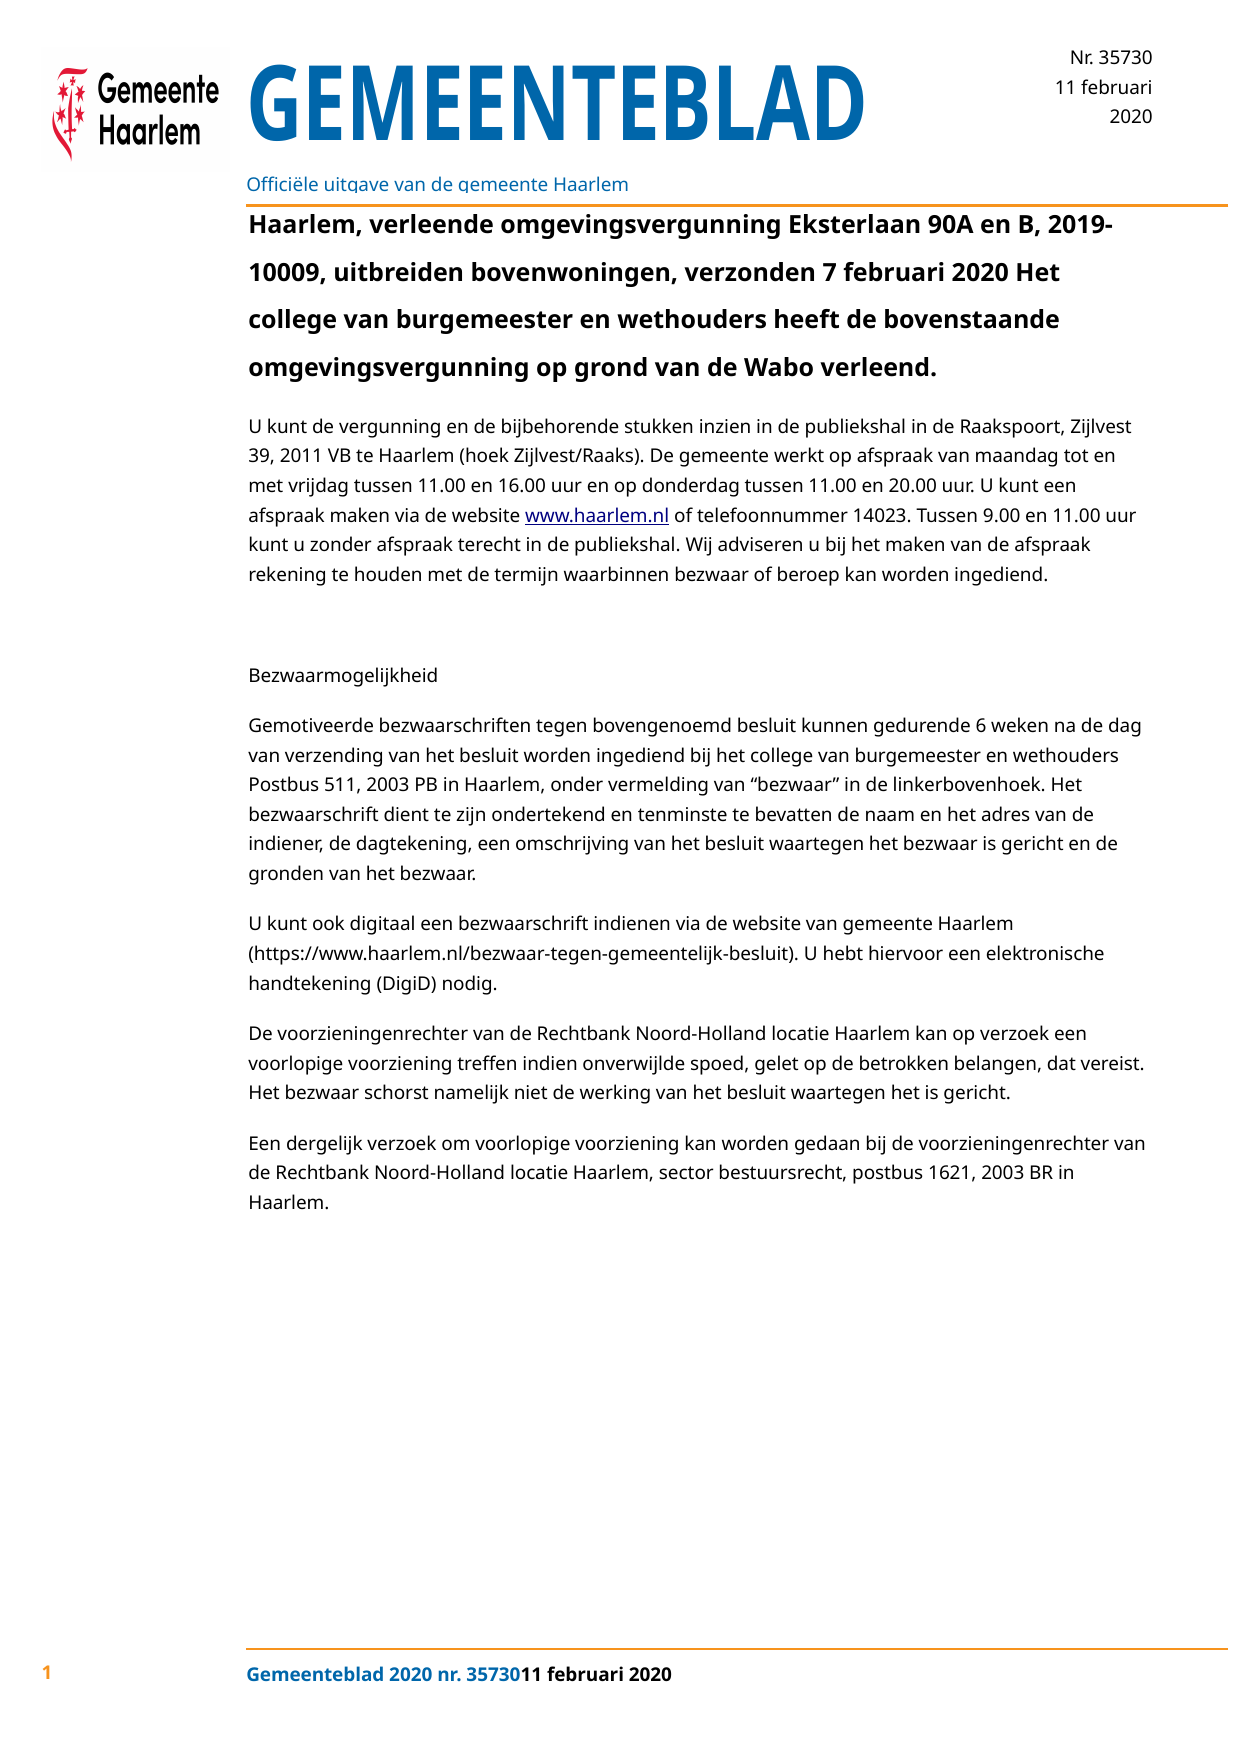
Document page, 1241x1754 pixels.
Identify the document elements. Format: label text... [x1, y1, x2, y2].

text De voorzieningenrechter van de Rechtbank Noord-Holland locatie Haarlem kan op verzoek een voorlopige voorziening treffen indien onverwijlde spoed, gelet op de betrokken belangen, dat vereist. Het bezwaar schorst namelijk niet de werking van het besluit waartegen het is gericht. [248, 1020, 1152, 1105]
text Haarlem, verleende omgevingsvergunning Eksterlaan 90A en B, 2019-10009, uitbreiden bovenwoningen, verzonden 7 februari 2020 Het college van burgemeester en wethouders heeft de bovenstaande omgevingsvergunning op grond van de Wabo verleend. [248, 207, 1152, 384]
text Bezwaarmogelijkheid [248, 662, 1152, 688]
text U kunt ook digitaal een bezwaarschrift indienen via de website van gemeente Haarlem (https://www.haarlem.nl/bezwaar-tegen-gemeentelijk-besluit). U hebt hiervoor een elektronische handtekening (DigiD) nodig. [248, 911, 1152, 996]
text Een dergelijk verzoek om voorlopige voorziening kan worden gedaan bij de voorzieningenrechter van de Rechtbank Noord-Holland locatie Haarlem, sector bestuursrecht, postbus 1621, 2003 BR in Haarlem. [248, 1130, 1152, 1215]
text U kunt de vergunning en de bijbehorende stukken inzien in de publiekshal in de Raakspoort, Zijlvest 39, 2011 VB te Haarlem (hoek Zijlvest/Raaks). De gemeente werkt op afspraak van maandag tot en met vrijdag tussen 11.00 en 16.00 uur en op donderdag tussen 11.00 en 20.00 uur. U kunt een afspraak maken via de website www.haarlem.nl of telefoonnummer 14023. Tussen 9.00 en 11.00 uur kunt u zonder afspraak terecht in de publiekshal. Wij adviseren u bij het maken van de afspraak rekening te houden met de termijn waarbinnen bezwaar of beroep kan worden ingediend. [248, 413, 1152, 587]
text Gemotiveerde bezwaarschriften tegen bovengenoemd besluit kunnen gedurende 6 weken na de dag van verzending van het besluit worden ingediend bij het college van burgemeester en wethouders Postbus 511, 2003 PB in Haarlem, onder vermelding van “bezwaar” in de linkerbovenhoek. Het bezwaarschrift dient te zijn ondertekend en tenminste te bevatten de naam en het adres van de indiener, de dagtekening, een omschrijving van het besluit waartegen het bezwaar is gericht en de gronden van het bezwaar. [248, 712, 1152, 886]
picture [41, 47, 231, 172]
